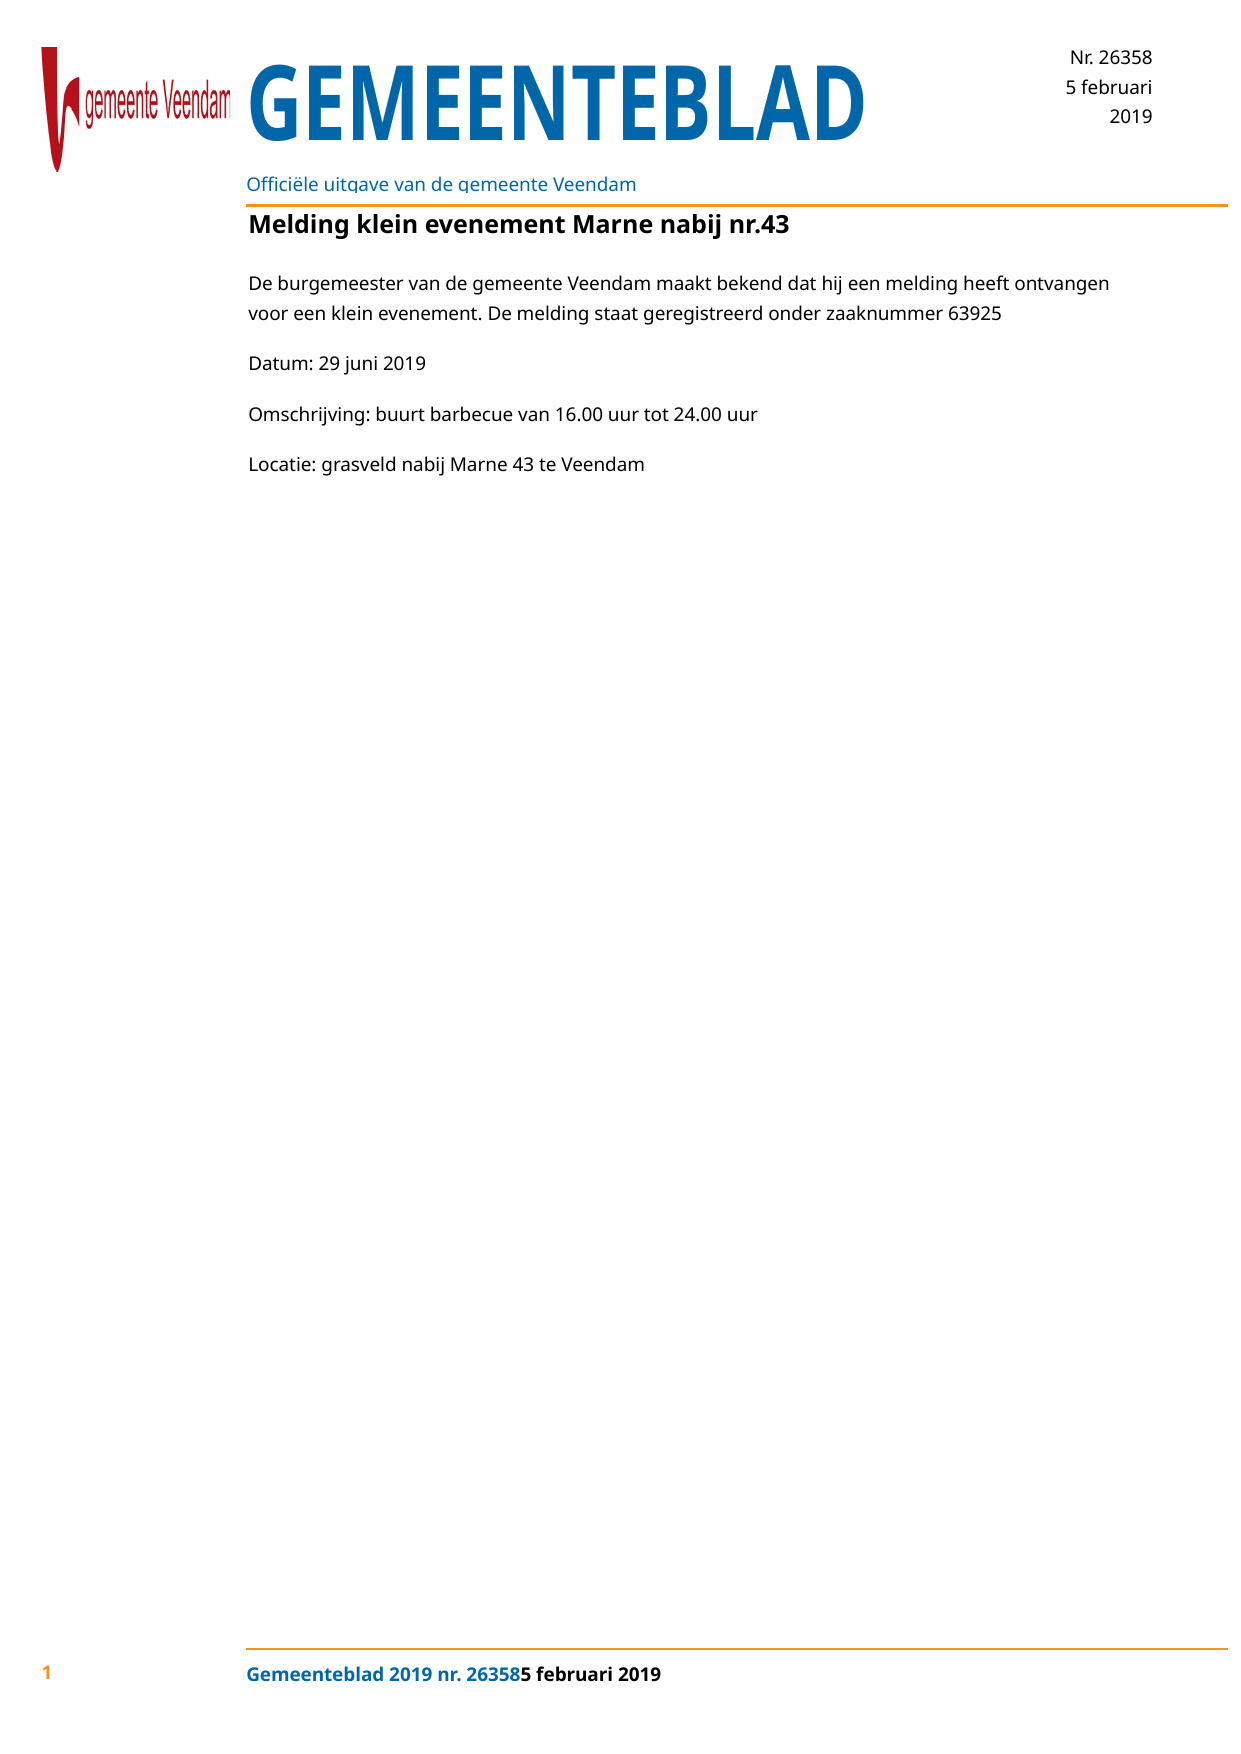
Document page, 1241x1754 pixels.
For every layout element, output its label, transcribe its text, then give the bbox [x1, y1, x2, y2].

text Melding klein evenement Marne nabij nr.43 [248, 207, 1152, 241]
text Datum: 29 juni 2019 [248, 350, 1152, 376]
text Omschrijving: buurt barbecue van 16.00 uur tot 24.00 uur [248, 401, 1152, 426]
text De burgemeester van de gemeente Veendam maakt bekend dat hij een melding heeft ontvangen voor een klein evenement. De melding staat geregistreerd onder zaaknummer 63925 [248, 270, 1152, 326]
text Locatie: grasveld nabij Marne 43 te Veendam [248, 451, 1152, 477]
picture [41, 47, 231, 172]
